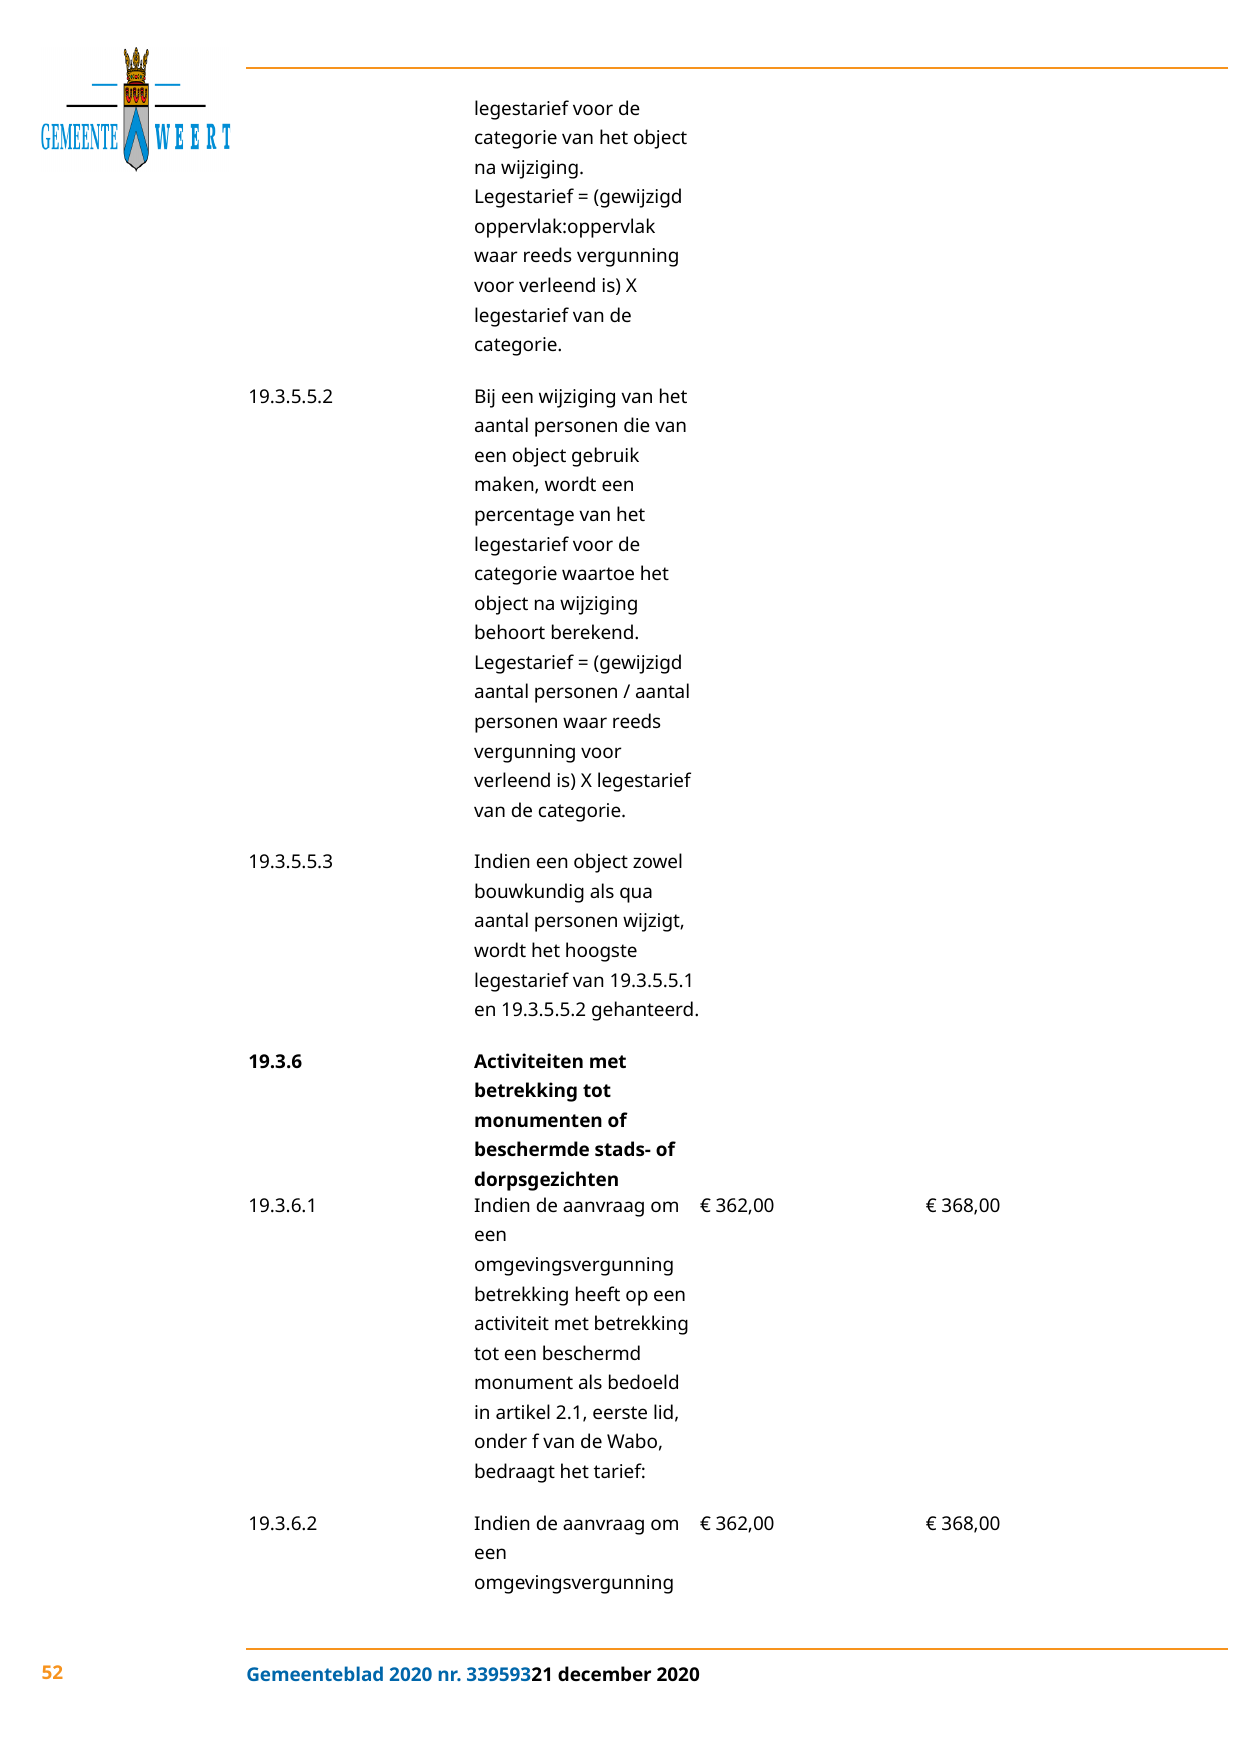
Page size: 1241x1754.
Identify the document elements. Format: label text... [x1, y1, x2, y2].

table_cell 19.3.6 [248, 1048, 474, 1192]
table_cell [926, 1484, 1152, 1510]
table_cell Indien een object zowel bouwkundig als qua aantal personen wijzigt, wordt het hoogste legestarief van 19.3.5.5.1 en 19.3.5.5.2 gehanteerd. [474, 849, 700, 1022]
picture [41, 47, 231, 172]
table_cell legestarief voor de categorie van het object na wijziging. Legestarief = (gewijzigd oppervlak:oppervlak waar reeds vergunning voor verleend is) X legestarief van de categorie. [474, 95, 700, 357]
table_cell € 368,00 [926, 1510, 1152, 1594]
table_cell [926, 95, 1152, 357]
table_cell Indien de aanvraag om een omgevingsvergunning betrekking heeft op een activiteit met betrekking tot een beschermd monument als bedoeld in artikel 2.1, eerste lid, onder f van de Wabo, bedraagt het tarief: [474, 1192, 700, 1484]
table_cell [926, 357, 1152, 383]
table_cell [474, 1484, 700, 1510]
table_cell [474, 1022, 700, 1048]
table_cell [700, 823, 926, 848]
table_cell Indien de aanvraag om een omgevingsvergunning [474, 1510, 700, 1594]
table_cell [248, 1022, 474, 1048]
table_cell 19.3.6.2 [248, 1510, 474, 1594]
table_cell [248, 95, 474, 357]
table_cell € 362,00 [700, 1510, 926, 1594]
table_cell [700, 383, 926, 823]
table_cell [700, 1484, 926, 1510]
table_cell [926, 849, 1152, 1022]
table_cell 19.3.5.5.3 [248, 849, 474, 1022]
table_cell [248, 1484, 474, 1510]
table_cell Activiteiten met betrekking tot monumenten of beschermde stads- of dorpsgezichten [474, 1048, 700, 1192]
table_cell [700, 1022, 926, 1048]
table_cell € 362,00 [700, 1192, 926, 1484]
table_cell Bij een wijziging van het aantal personen die van een object gebruik maken, wordt een percentage van het legestarief voor de categorie waartoe het object na wijziging behoort berekend. Legestarief = (gewijzigd aantal personen / aantal personen waar reeds vergunning voor verleend is) X legestarief van de categorie. [474, 383, 700, 823]
table_cell [926, 1048, 1152, 1192]
table_cell [474, 357, 700, 383]
table_cell 19.3.6.1 [248, 1192, 474, 1484]
table_cell [926, 383, 1152, 823]
table_cell [700, 357, 926, 383]
table_cell [926, 823, 1152, 848]
table_cell [926, 1022, 1152, 1048]
table_cell [700, 849, 926, 1022]
table_cell [248, 357, 474, 383]
table_cell 19.3.5.5.2 [248, 383, 474, 823]
table_cell [700, 1048, 926, 1192]
table_cell € 368,00 [926, 1192, 1152, 1484]
table_cell [474, 823, 700, 848]
table_cell [248, 823, 474, 848]
table_cell [700, 95, 926, 357]
